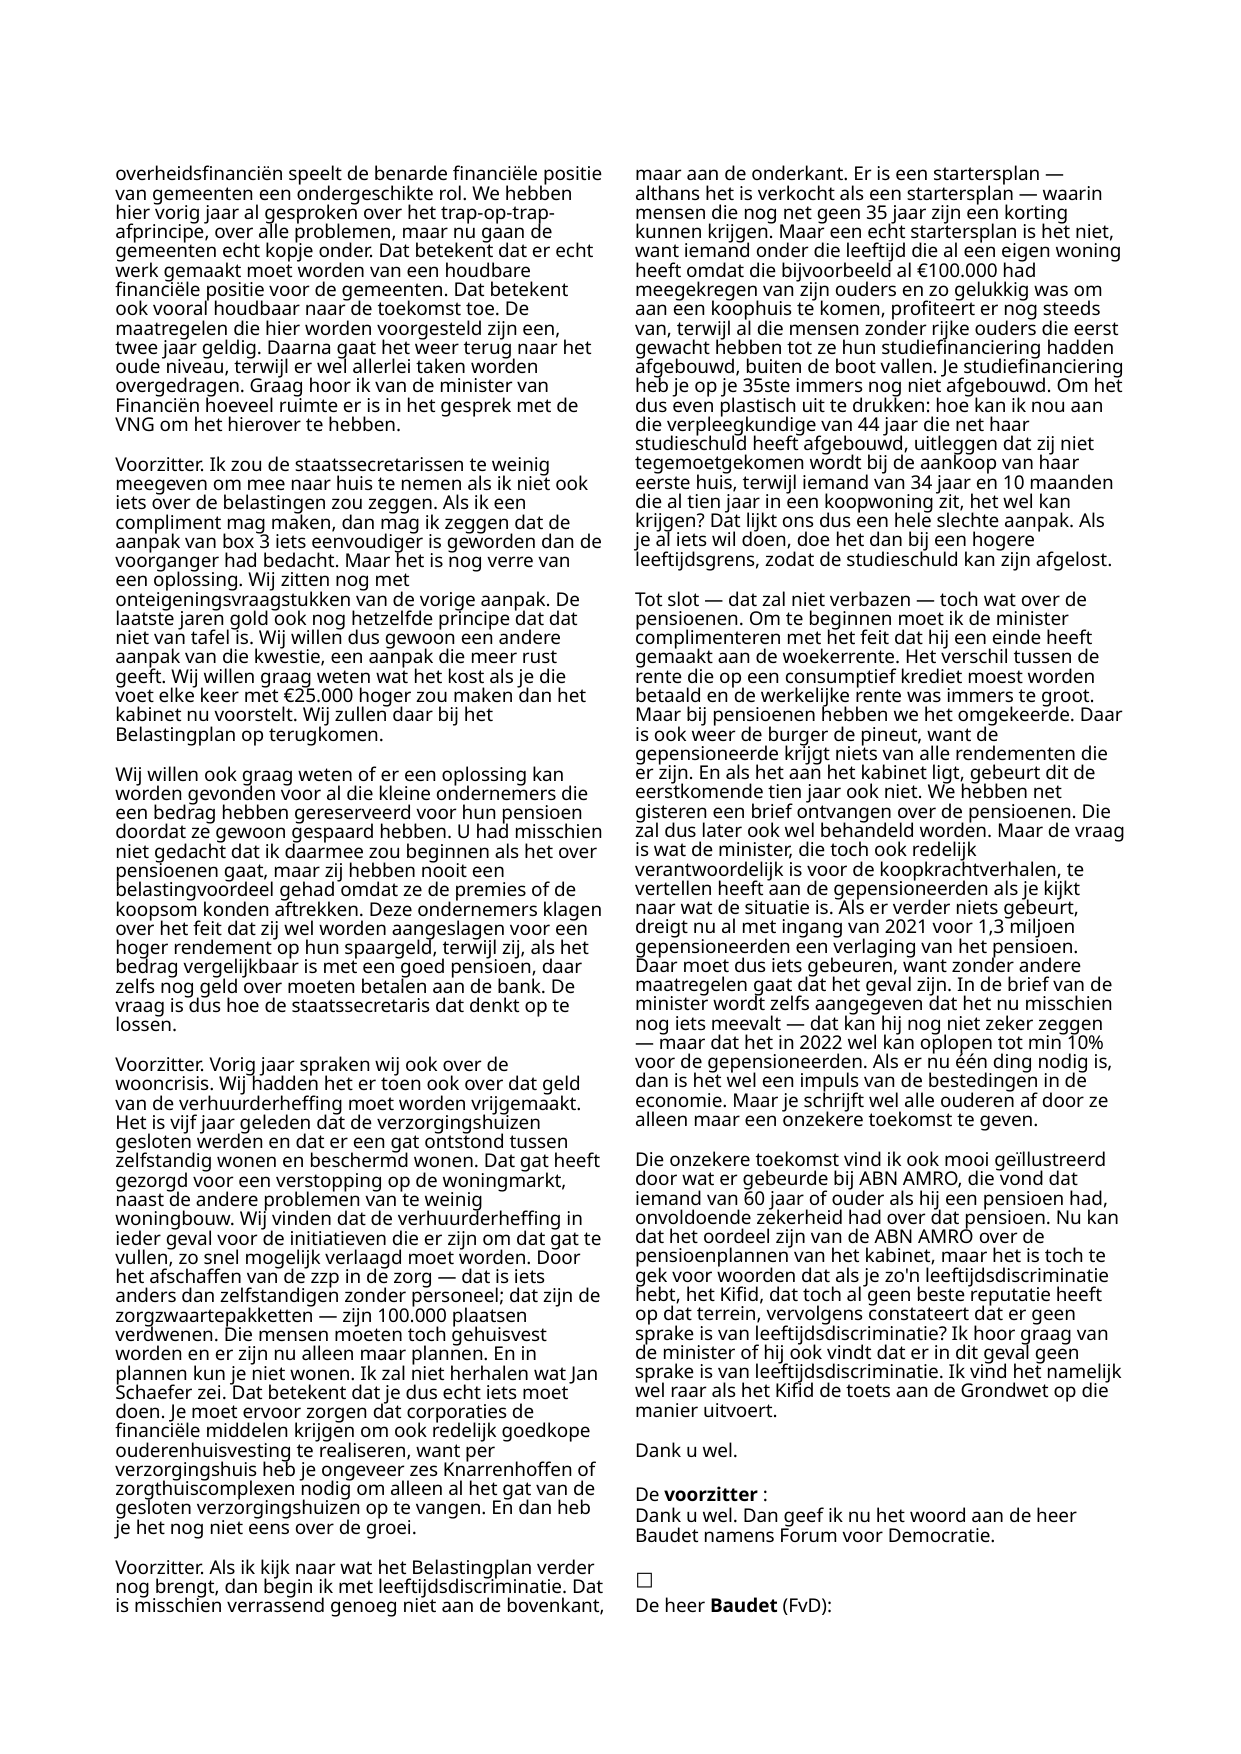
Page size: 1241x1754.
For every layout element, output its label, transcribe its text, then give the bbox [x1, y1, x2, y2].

text Dank u wel. Dan geef ik nu het woord aan de heer Baudet namens Forum voor Democratie. [635, 1507, 1125, 1546]
text De voorzitter : [635, 1482, 1125, 1507]
text Tot slot — dat zal niet verbazen — toch wat over de pensioenen. Om te beginnen moet ik de minister complimenteren met het feit dat hij een einde heeft gemaakt aan de woekerrente. Het verschil tussen de rente die op een consumptief krediet moest worden betaald en de werkelijke rente was immers te groot. Maar bij pensioenen hebben we het omgekeerde. Daar is ook weer de burger de pineut, want de gepensioneerde krijgt niets van alle rendementen die er zijn. En als het aan het kabinet ligt, gebeurt dit de eerstkomende tien jaar ook niet. We hebben net gisteren een brief ontvangen over de pensioenen. Die zal dus later ook wel behandeld worden. Maar de vraag is wat de minister, die toch ook redelijk verantwoordelijk is voor de koopkrachtverhalen, te vertellen heeft aan de gepensioneerden als je kijkt naar wat de situatie is. Als er verder niets gebeurt, dreigt nu al met ingang van 2021 voor 1,3 miljoen gepensioneerden een verlaging van het pensioen. Daar moet dus iets gebeuren, want zonder andere maatregelen gaat dat het geval zijn. In de brief van de minister wordt zelfs aangegeven dat het nu misschien nog iets meevalt — dat kan hij nog niet zeker zeggen — maar dat het in 2022 wel kan oplopen tot min 10% voor de gepensioneerden. Als er nu één ding nodig is, dan is het wel een impuls van de bestedingen in de economie. Maar je schrijft wel alle ouderen af door ze alleen maar een onzekere toekomst te geven. [635, 591, 1125, 1130]
text De heer Baudet (FvD): [635, 1592, 1125, 1618]
text Wij willen ook graag weten of er een oplossing kan worden gevonden voor al die kleine ondernemers die een bedrag hebben gereserveerd voor hun pensioen doordat ze gewoon gespaard hebben. U had misschien niet gedacht dat ik daarmee zou beginnen als het over pensioenen gaat, maar zij hebben nooit een belastingvoordeel gehad omdat ze de premies of de koopsom konden aftrekken. Deze ondernemers klagen over het feit dat zij wel worden aangeslagen voor een hoger rendement op hun spaargeld, terwijl zij, als het bedrag vergelijkbaar is met een goed pensioen, daar zelfs nog geld over moeten betalen aan de bank. De vraag is dus hoe de staatssecretaris dat denkt op te lossen. [115, 766, 605, 1035]
text overheidsfinanciën speelt de benarde financiële positie van gemeenten een ondergeschikte rol. We hebben hier vorig jaar al gesproken over het trap-op-trap-afprincipe, over alle problemen, maar nu gaan de gemeenten echt kopje onder. Dat betekent dat er echt werk gemaakt moet worden van een houdbare financiële positie voor de gemeenten. Dat betekent ook vooral houdbaar naar de toekomst toe. De maatregelen die hier worden voorgesteld zijn een, twee jaar geldig. Daarna gaat het weer terug naar het oude niveau, terwijl er wel allerlei taken worden overgedragen. Graag hoor ik van de minister van Financiën hoeveel ruimte er is in het gesprek met de VNG om het hierover te hebben. [115, 165, 605, 435]
text Dank u wel. [635, 1442, 1125, 1461]
text Voorzitter. Als ik kijk naar wat het Belastingplan verder nog brengt, dan begin ik met leeftijdsdiscriminatie. Dat is misschien verrassend genoeg niet aan de bovenkant, [115, 1559, 605, 1616]
text ⬜ [635, 1567, 1125, 1592]
text Voorzitter. Ik zou de staatssecretarissen te weinig meegeven om mee naar huis te nemen als ik niet ook iets over de belastingen zou zeggen. Als ik een compliment mag maken, dan mag ik zeggen dat de aanpak van box 3 iets eenvoudiger is geworden dan de voorganger had bedacht. Maar het is nog verre van een oplossing. Wij zitten nog met onteigeningsvraagstukken van de vorige aanpak. De laatste jaren gold ook nog hetzelfde principe dat dat niet van tafel is. Wij willen dus gewoon een andere aanpak van die kwestie, een aanpak die meer rust geeft. Wij willen graag weten wat het kost als je die voet elke keer met €25.000 hoger zou maken dan het kabinet nu voorstelt. Wij zullen daar bij het Belastingplan op terugkomen. [115, 456, 605, 745]
text maar aan de onderkant. Er is een startersplan — althans het is verkocht als een startersplan — waarin mensen die nog net geen 35 jaar zijn een korting kunnen krijgen. Maar een echt startersplan is het niet, want iemand onder die leeftijd die al een eigen woning heeft omdat die bijvoorbeeld al €100.000 had meegekregen van zijn ouders en zo gelukkig was om aan een koophuis te komen, profiteert er nog steeds van, terwijl al die mensen zonder rijke ouders die eerst gewacht hebben tot ze hun studiefinanciering hadden afgebouwd, buiten de boot vallen. Je studiefinanciering heb je op je 35ste immers nog niet afgebouwd. Om het dus even plastisch uit te drukken: hoe kan ik nou aan die verpleegkundige van 44 jaar die net haar studieschuld heeft afgebouwd, uitleggen dat zij niet tegemoetgekomen wordt bij de aankoop van haar eerste huis, terwijl iemand van 34 jaar en 10 maanden die al tien jaar in een koopwoning zit, het wel kan krijgen? Dat lijkt ons dus een hele slechte aanpak. Als je al iets wil doen, doe het dan bij een hogere leeftijdsgrens, zodat de studieschuld kan zijn afgelost. [635, 165, 1125, 570]
text Voorzitter. Vorig jaar spraken wij ook over de wooncrisis. Wij hadden het er toen ook over dat geld van de verhuurderheffing moet worden vrijgemaakt. Het is vijf jaar geleden dat de verzorgingshuizen gesloten werden en dat er een gat ontstond tussen zelfstandig wonen en beschermd wonen. Dat gat heeft gezorgd voor een verstopping op de woningmarkt, naast de andere problemen van te weinig woningbouw. Wij vinden dat de verhuurderheffing in ieder geval voor de initiatieven die er zijn om dat gat te vullen, zo snel mogelijk verlaagd moet worden. Door het afschaffen van de zzp in de zorg — dat is iets anders dan zelfstandigen zonder personeel; dat zijn de zorgzwaartepakketten — zijn 100.000 plaatsen verdwenen. Die mensen moeten toch gehuisvest worden en er zijn nu alleen maar plannen. En in plannen kun je niet wonen. Ik zal niet herhalen wat Jan Schaefer zei. Dat betekent dat je dus echt iets moet doen. Je moet ervoor zorgen dat corporaties de financiële middelen krijgen om ook redelijk goedkope ouderenhuisvesting te realiseren, want per verzorgingshuis heb je ongeveer zes Knarrenhoffen of zorgthuiscomplexen nodig om alleen al het gat van de gesloten verzorgingshuizen op te vangen. En dan heb je het nog niet eens over de groei. [115, 1056, 605, 1538]
text Die onzekere toekomst vind ik ook mooi geïllustreerd door wat er gebeurde bij ABN AMRO, die vond dat iemand van 60 jaar of ouder als hij een pensioen had, onvoldoende zekerheid had over dat pensioen. Nu kan dat het oordeel zijn van de ABN AMRO over de pensioenplannen van het kabinet, maar het is toch te gek voor woorden dat als je zo'n leeftijdsdiscriminatie hebt, het Kifid, dat toch al geen beste reputatie heeft op dat terrein, vervolgens constateert dat er geen sprake is van leeftijdsdiscriminatie? Ik hoor graag van de minister of hij ook vindt dat er in dit geval geen sprake is van leeftijdsdiscriminatie. Ik vind het namelijk wel raar als het Kifid de toets aan de Grondwet op die manier uitvoert. [635, 1151, 1125, 1421]
